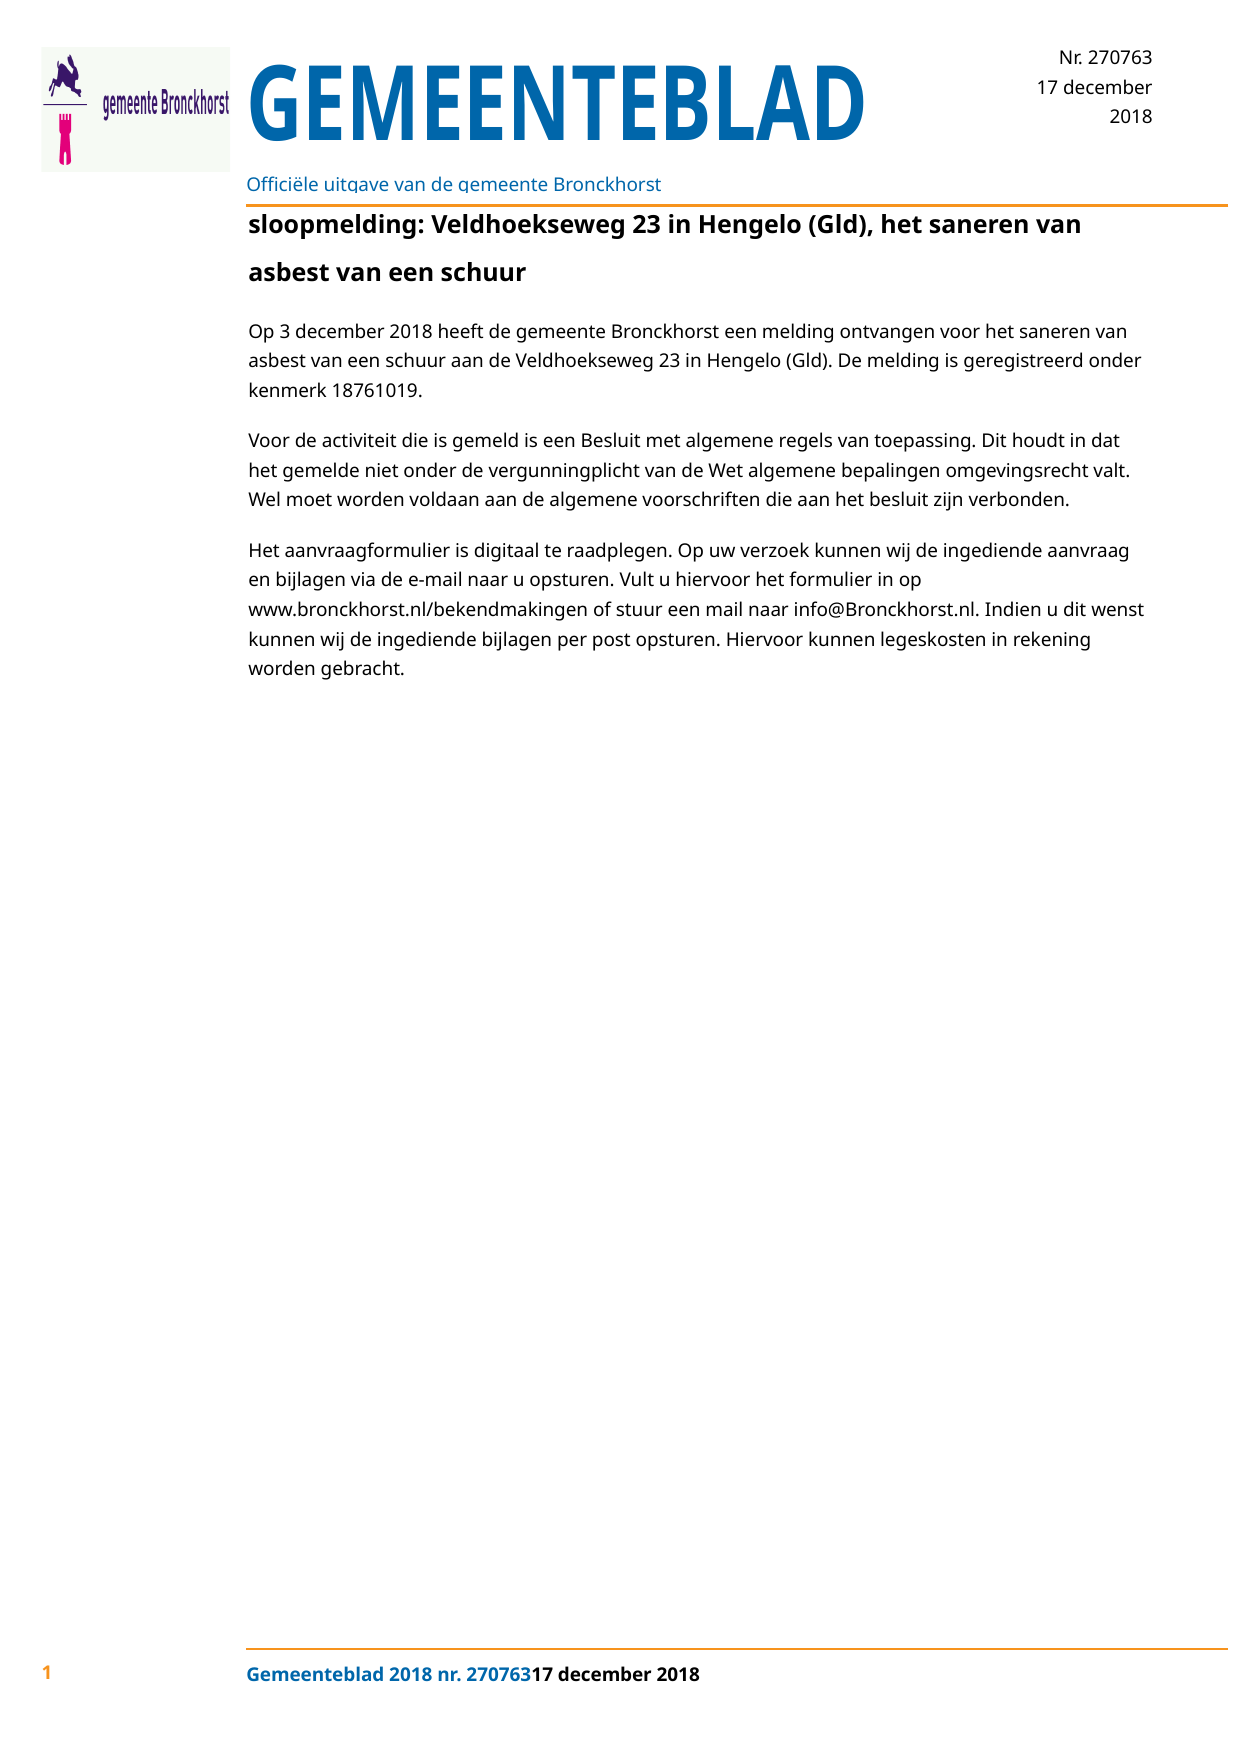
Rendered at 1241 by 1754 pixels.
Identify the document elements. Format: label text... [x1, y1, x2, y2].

text Op 3 december 2018 heeft de gemeente Bronckhorst een melding ontvangen voor het saneren van asbest van een schuur aan de Veldhoekseweg 23 in Hengelo (Gld). De melding is geregistreerd onder kenmerk 18761019. [248, 318, 1152, 403]
text sloopmelding: Veldhoekseweg 23 in Hengelo (Gld), het saneren van asbest van een schuur [248, 207, 1152, 288]
text Het aanvraagformulier is digitaal te raadplegen. Op uw verzoek kunnen wij de ingediende aanvraag en bijlagen via de e-mail naar u opsturen. Vult u hiervoor het formulier in op www.bronckhorst.nl/bekendmakingen of stuur een mail naar info@Bronckhorst.nl. Indien u dit wenst kunnen wij de ingediende bijlagen per post opsturen. Hiervoor kunnen legeskosten in rekening worden gebracht. [248, 537, 1152, 681]
text Voor de activiteit die is gemeld is een Besluit met algemene regels van toepassing. Dit houdt in dat het gemelde niet onder de vergunningplicht van de Wet algemene bepalingen omgevingsrecht valt. Wel moet worden voldaan aan de algemene voorschriften die aan het besluit zijn verbonden. [248, 427, 1152, 512]
picture [41, 47, 231, 172]
